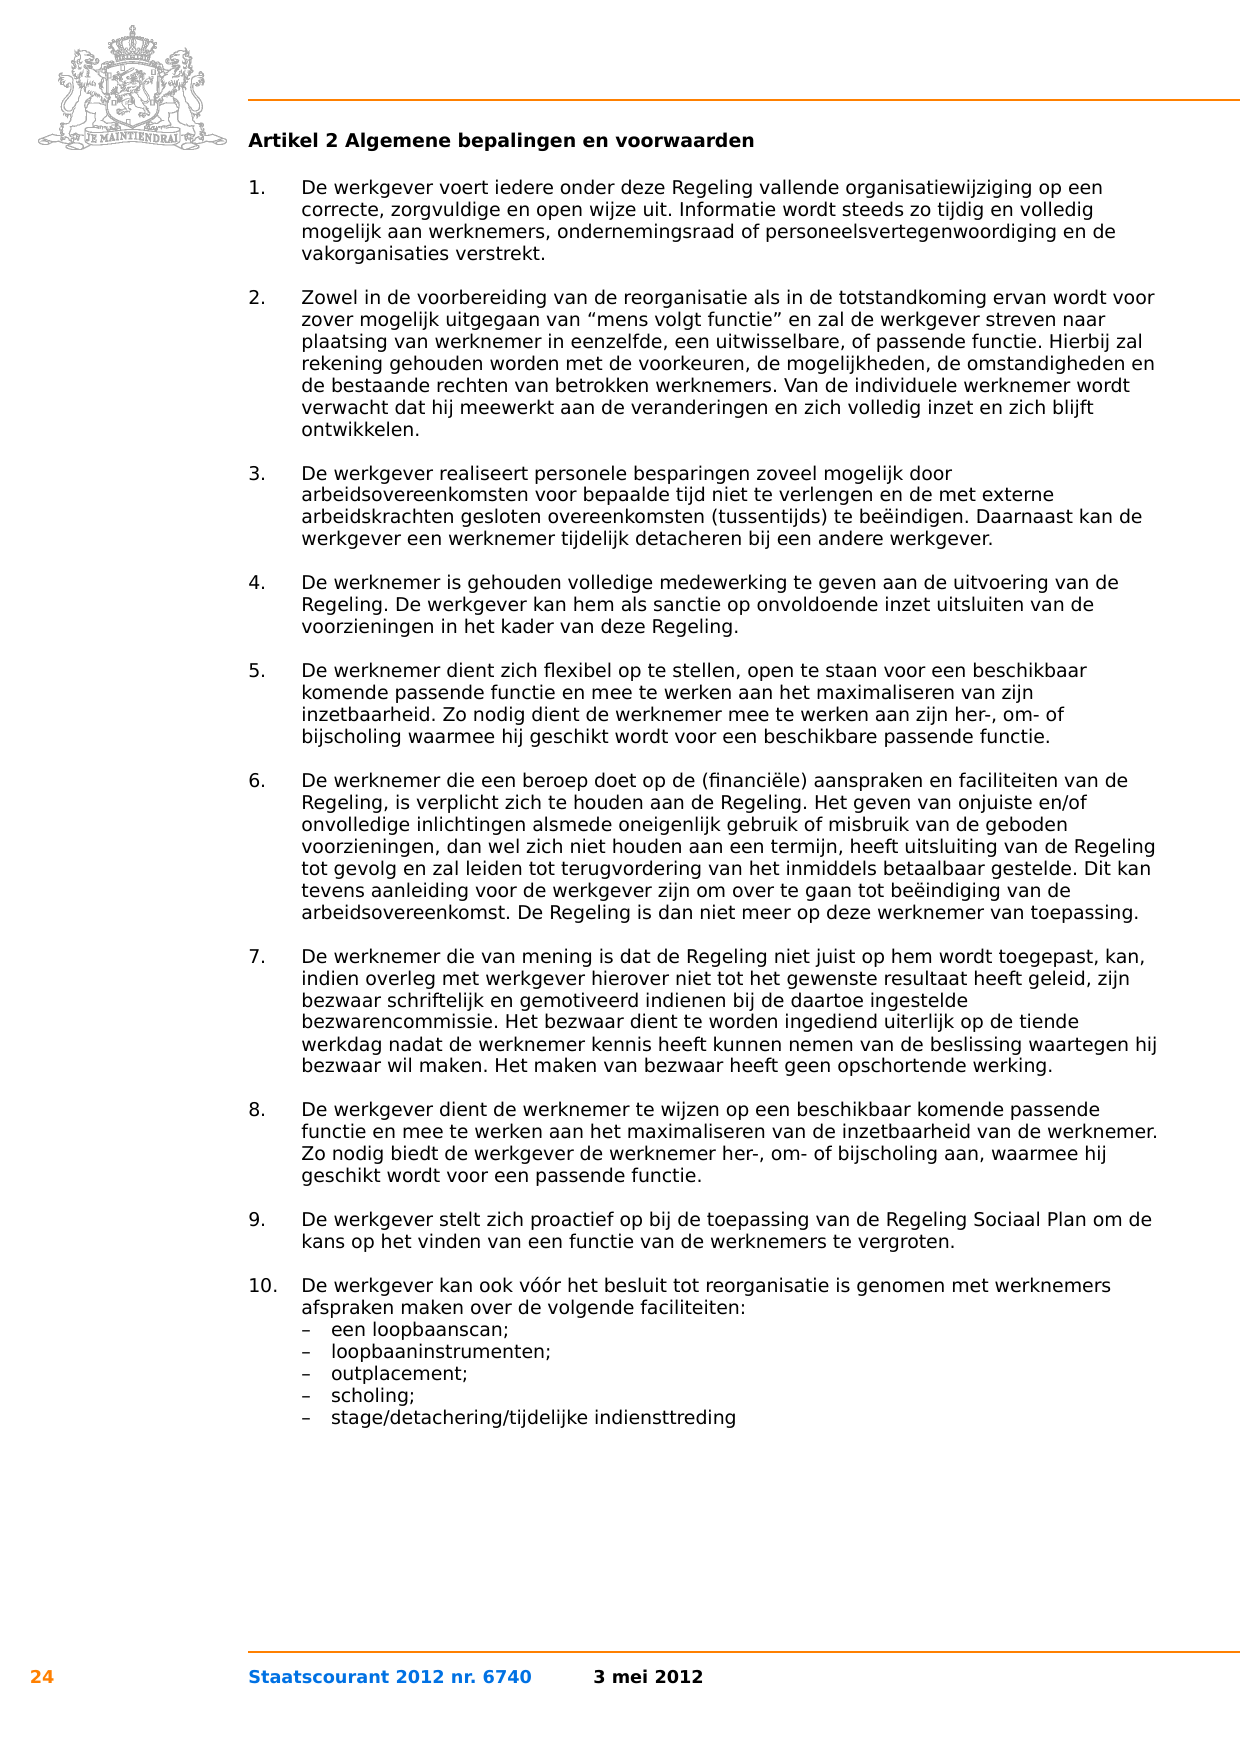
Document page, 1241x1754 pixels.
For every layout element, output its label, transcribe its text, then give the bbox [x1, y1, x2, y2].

text 1. De werkgever voert iedere onder deze Regeling vallende organisatiewijziging op een correcte, zorgvuldige en open wijze uit. Informatie wordt steeds zo tijdig en volledig mogelijk aan werknemers, ondernemingsraad of personeelsvertegenwoordiging en de vakorganisaties verstrekt. [248, 177, 1163, 265]
text 2. Zowel in de voorbereiding van de reorganisatie als in de totstandkoming ervan wordt voor zover mogelijk uitgegaan van “mens volgt functie” en zal de werkgever streven naar plaatsing van werknemer in eenzelfde, een uitwisselbare, of passende functie. Hierbij zal rekening gehouden worden met de voorkeuren, de mogelijkheden, de omstandigheden en de bestaande rechten van betrokken werknemers. Van de individuele werknemer wordt verwacht dat hij meewerkt aan de veranderingen en zich volledig inzet en zich blijft ontwikkelen. [248, 287, 1163, 441]
text 9. De werkgever stelt zich proactief op bij de toepassing van de Regeling Sociaal Plan om de kans op het vinden van een functie van de werknemers te vergroten. [248, 1209, 1163, 1253]
subtitle Artikel 2 Algemene bepalingen en voorwaarden [248, 130, 1163, 152]
text – stage/detachering/tijdelijke indiensttreding [301, 1407, 1163, 1429]
text – een loopbaanscan; [301, 1319, 1163, 1341]
text 4. De werknemer is gehouden volledige medewerking te geven aan de uitvoering van de Regeling. De werkgever kan hem als sanctie op onvoldoende inzet uitsluiten van de voorzieningen in het kader van deze Regeling. [248, 572, 1163, 638]
text – scholing; [301, 1385, 1163, 1407]
text 7. De werknemer die van mening is dat de Regeling niet juist op hem wordt toegepast, kan, indien overleg met werkgever hierover niet tot het gewenste resultaat heeft geleid, zijn bezwaar schriftelijk en gemotiveerd indienen bij de daartoe ingestelde bezwarencommissie. Het bezwaar dient te worden ingediend uiterlijk op de tiende werkdag nadat de werknemer kennis heeft kunnen nemen van de beslissing waartegen hij bezwaar wil maken. Het maken van bezwaar heeft geen opschortende werking. [248, 946, 1163, 1077]
text 5. De werknemer dient zich flexibel op te stellen, open te staan voor een beschikbaar komende passende functie en mee te werken aan het maximaliseren van zijn inzetbaarheid. Zo nodig dient de werknemer mee te werken aan zijn her-, om- of bijscholing waarmee hij geschikt wordt voor een beschikbare passende functie. [248, 660, 1163, 748]
text – outplacement; [301, 1363, 1163, 1385]
text – loopbaaninstrumenten; [301, 1341, 1163, 1363]
text 10. De werkgever kan ook vóór het besluit tot reorganisatie is genomen met werknemers afspraken maken over de volgende faciliteiten: [248, 1275, 1163, 1319]
picture [38, 25, 227, 150]
text 6. De werknemer die een beroep doet op de (financiële) aanspraken en faciliteiten van de Regeling, is verplicht zich te houden aan de Regeling. Het geven van onjuiste en/of onvolledige inlichtingen alsmede oneigenlijk gebruik of misbruik van de geboden voorzieningen, dan wel zich niet houden aan een termijn, heeft uitsluiting van de Regeling tot gevolg en zal leiden tot terugvordering van het inmiddels betaalbaar gestelde. Dit kan tevens aanleiding voor de werkgever zijn om over te gaan tot beëindiging van de arbeidsovereenkomst. De Regeling is dan niet meer op deze werknemer van toepassing. [248, 770, 1163, 924]
text 8. De werkgever dient de werknemer te wijzen op een beschikbaar komende passende functie en mee te werken aan het maximaliseren van de inzetbaarheid van de werknemer. Zo nodig biedt de werkgever de werknemer her-, om- of bijscholing aan, waarmee hij geschikt wordt voor een passende functie. [248, 1099, 1163, 1187]
text 3. De werkgever realiseert personele besparingen zoveel mogelijk door arbeidsovereenkomsten voor bepaalde tijd niet te verlengen en de met externe arbeidskrachten gesloten overeenkomsten (tussentijds) te beëindigen. Daarnaast kan de werkgever een werknemer tijdelijk detacheren bij een andere werkgever. [248, 462, 1163, 550]
